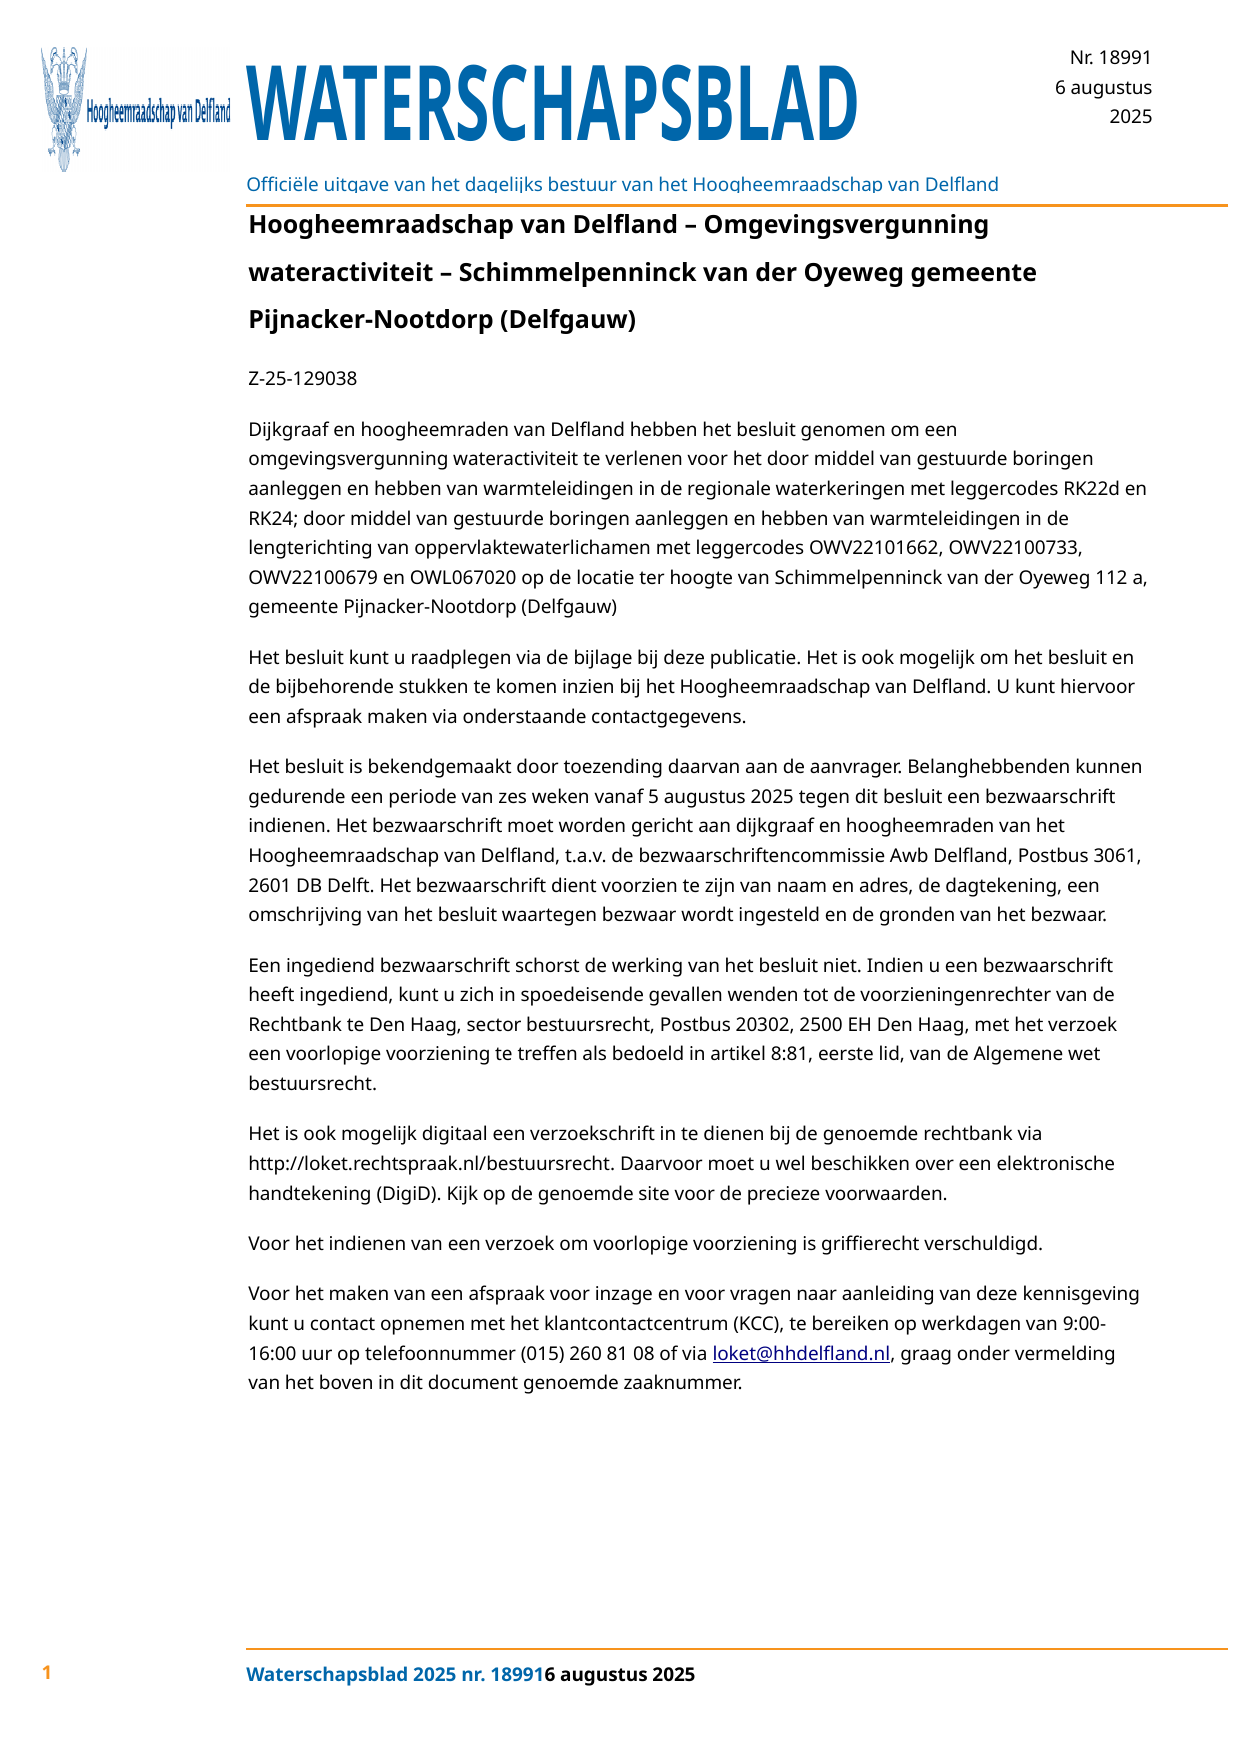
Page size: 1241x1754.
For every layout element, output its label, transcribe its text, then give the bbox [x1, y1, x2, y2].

text Z-25-129038 [248, 366, 1152, 391]
text Het is ook mogelijk digitaal een verzoekschrift in te dienen bij de genoemde rechtbank via http://loket.rechtspraak.nl/bestuursrecht. Daarvoor moet u wel beschikken over een elektronische handtekening (DigiD). Kijk op de genoemde site voor de precieze voorwaarden. [248, 1121, 1152, 1205]
text Hoogheemraadschap van Delfland – Omgevingsvergunning wateractiviteit – Schimmelpenninck van der Oyeweg gemeente Pijnacker-Nootdorp (Delfgauw) [248, 207, 1152, 336]
text Een ingediend bezwaarschrift schorst de werking van het besluit niet. Indien u een bezwaarschrift heeft ingediend, kunt u zich in spoedeisende gevallen wenden tot de voorzieningenrechter van de Rechtbank te Den Haag, sector bestuursrecht, Postbus 20302, 2500 EH Den Haag, met het verzoek een voorlopige voorziening te treffen als bedoeld in artikel 8:81, eerste lid, van de Algemene wet bestuursrecht. [248, 952, 1152, 1096]
text Het besluit kunt u raadplegen via de bijlage bij deze publicatie. Het is ook mogelijk om het besluit en de bijbehorende stukken te komen inzien bij het Hoogheemraadschap van Delfland. U kunt hiervoor een afspraak maken via onderstaande contactgegevens. [248, 644, 1152, 729]
text Voor het indienen van een verzoek om voorlopige voorziening is griffierecht verschuldigd. [248, 1230, 1152, 1256]
picture [41, 47, 231, 172]
text Dijkgraaf en hoogheemraden van Delfland hebben het besluit genomen om een omgevingsvergunning wateractiviteit te verlenen voor het door middel van gestuurde boringen aanleggen en hebben van warmteleidingen in de regionale waterkeringen met leggercodes RK22d en RK24; door middel van gestuurde boringen aanleggen en hebben van warmteleidingen in de lengterichting van oppervlaktewaterlichamen met leggercodes OWV22101662, OWV22100733, OWV22100679 en OWL067020 op de locatie ter hoogte van Schimmelpenninck van der Oyeweg 112 a, gemeente Pijnacker-Nootdorp (Delfgauw) [248, 416, 1152, 619]
text Voor het maken van een afspraak voor inzage en voor vragen naar aanleiding van deze kennisgeving kunt u contact opnemen met het klantcontactcentrum (KCC), te bereiken op werkdagen van 9:00-16:00 uur op telefoonnummer (015) 260 81 08 of via loket@hhdelfland.nl, graag onder vermelding van het boven in dit document genoemde zaaknummer. [248, 1281, 1152, 1395]
text Het besluit is bekendgemaakt door toezending daarvan aan de aanvrager. Belanghebbenden kunnen gedurende een periode van zes weken vanaf 5 augustus 2025 tegen dit besluit een bezwaarschrift indienen. Het bezwaarschrift moet worden gericht aan dijkgraaf en hoogheemraden van het Hoogheemraadschap van Delfland, t.a.v. de bezwaarschriftencommissie Awb Delfland, Postbus 3061, 2601 DB Delft. Het bezwaarschrift dient voorzien te zijn van naam en adres, de dagtekening, een omschrijving van het besluit waartegen bezwaar wordt ingesteld en de gronden van het bezwaar. [248, 753, 1152, 927]
